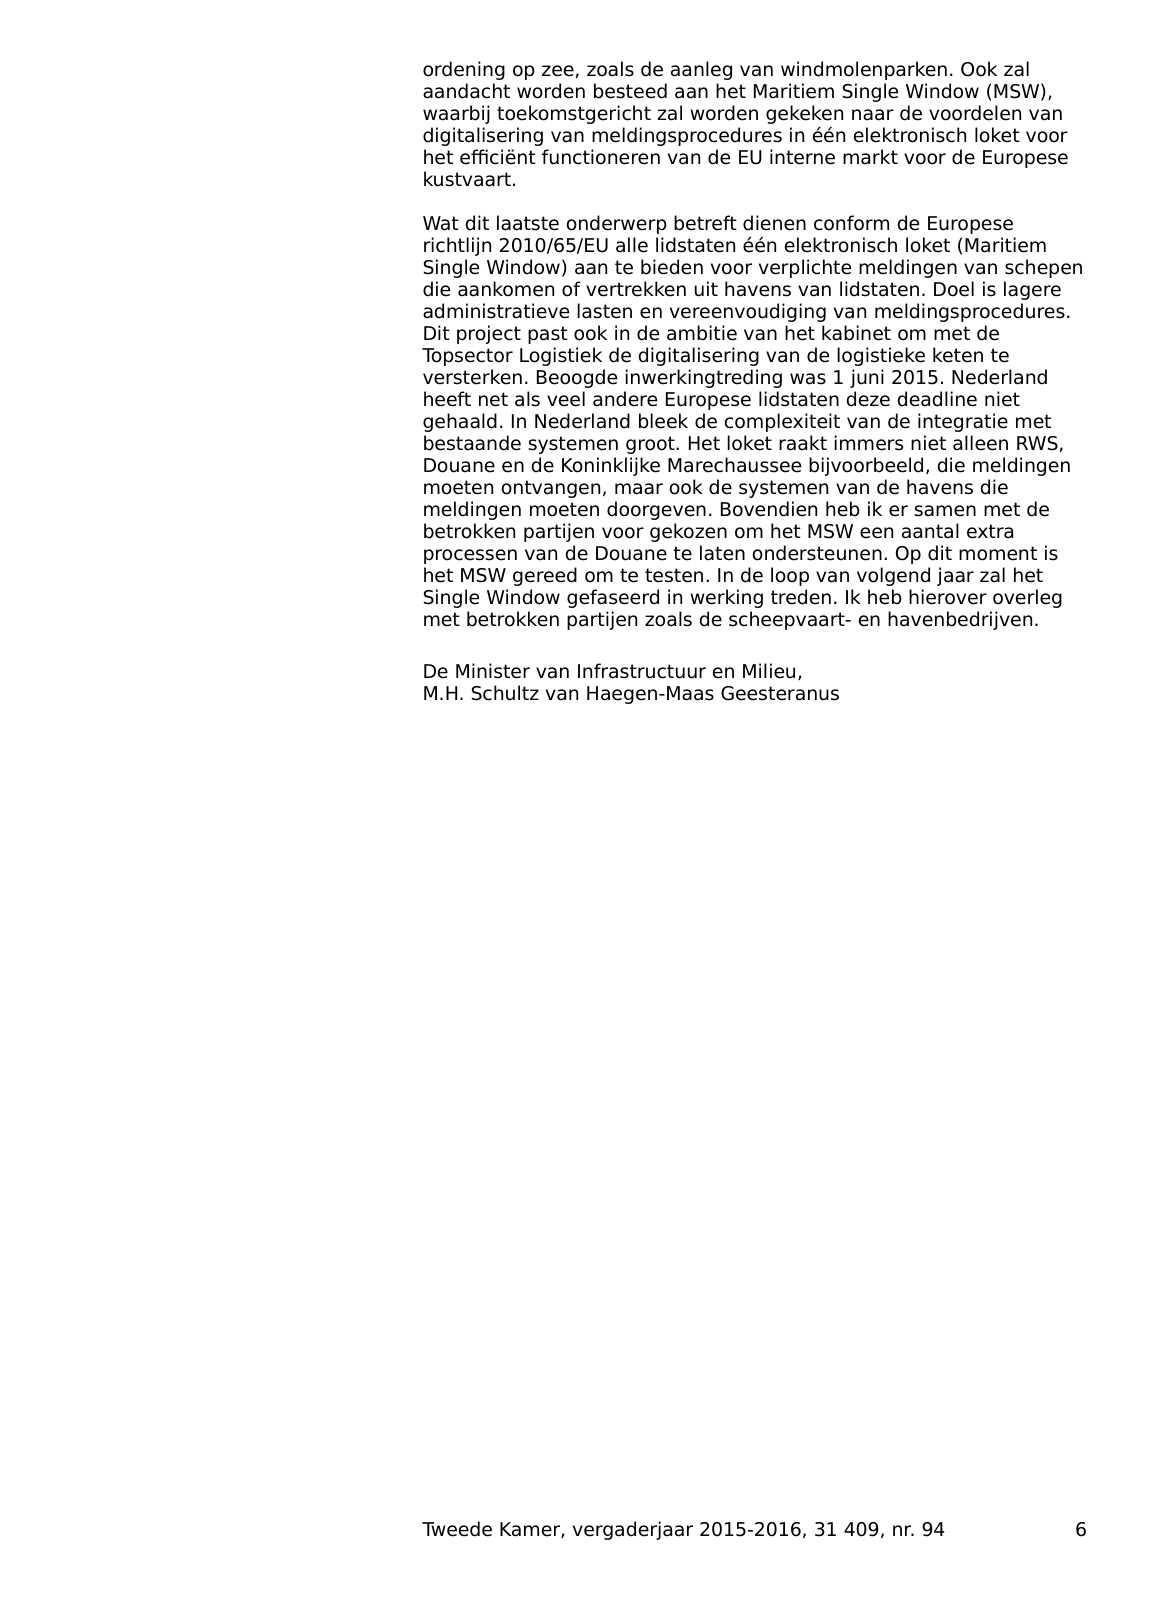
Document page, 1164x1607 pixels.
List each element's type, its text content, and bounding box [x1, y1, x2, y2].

text Wat dit laatste onderwerp betreft dienen conform de Europese richtlijn 2010/65/EU alle lidstaten één elektronisch loket (Maritiem Single Window) aan te bieden voor verplichte meldingen van schepen die aankomen of vertrekken uit havens van lidstaten. Doel is lagere administratieve lasten en vereenvoudiging van meldingsprocedures. Dit project past ook in de ambitie van het kabinet om met de Topsector Logistiek de digitalisering van de logistieke keten te versterken. Beoogde inwerkingtreding was 1 juni 2015. Nederland heeft net als veel andere Europese lidstaten deze deadline niet gehaald. In Nederland bleek de complexiteit van de integratie met bestaande systemen groot. Het loket raakt immers niet alleen RWS, Douane en de Koninklijke Marechaussee bijvoorbeeld, die meldingen moeten ontvangen, maar ook de systemen van de havens die meldingen moeten doorgeven. Bovendien heb ik er samen met de betrokken partijen voor gekozen om het MSW een aantal extra processen van de Douane te laten ondersteunen. Op dit moment is het MSW gereed om te testen. In de loop van volgend jaar zal het Single Window gefaseerd in werking treden. Ik heb hierover overleg met betrokken partijen zoals de scheepvaart- en havenbedrijven. [422, 213, 1087, 631]
text ordening op zee, zoals de aanleg van windmolenparken. Ook zal aandacht worden besteed aan het Maritiem Single Window (MSW), waarbij toekomstgericht zal worden gekeken naar de voordelen van digitalisering van meldingsprocedures in één elektronisch loket voor het efficiënt functioneren van de EU interne markt voor de Europese kustvaart. [422, 59, 1087, 191]
text De Minister van Infrastructuur en Milieu, M.H. Schultz van Haegen-Maas Geesteranus [422, 661, 1087, 705]
